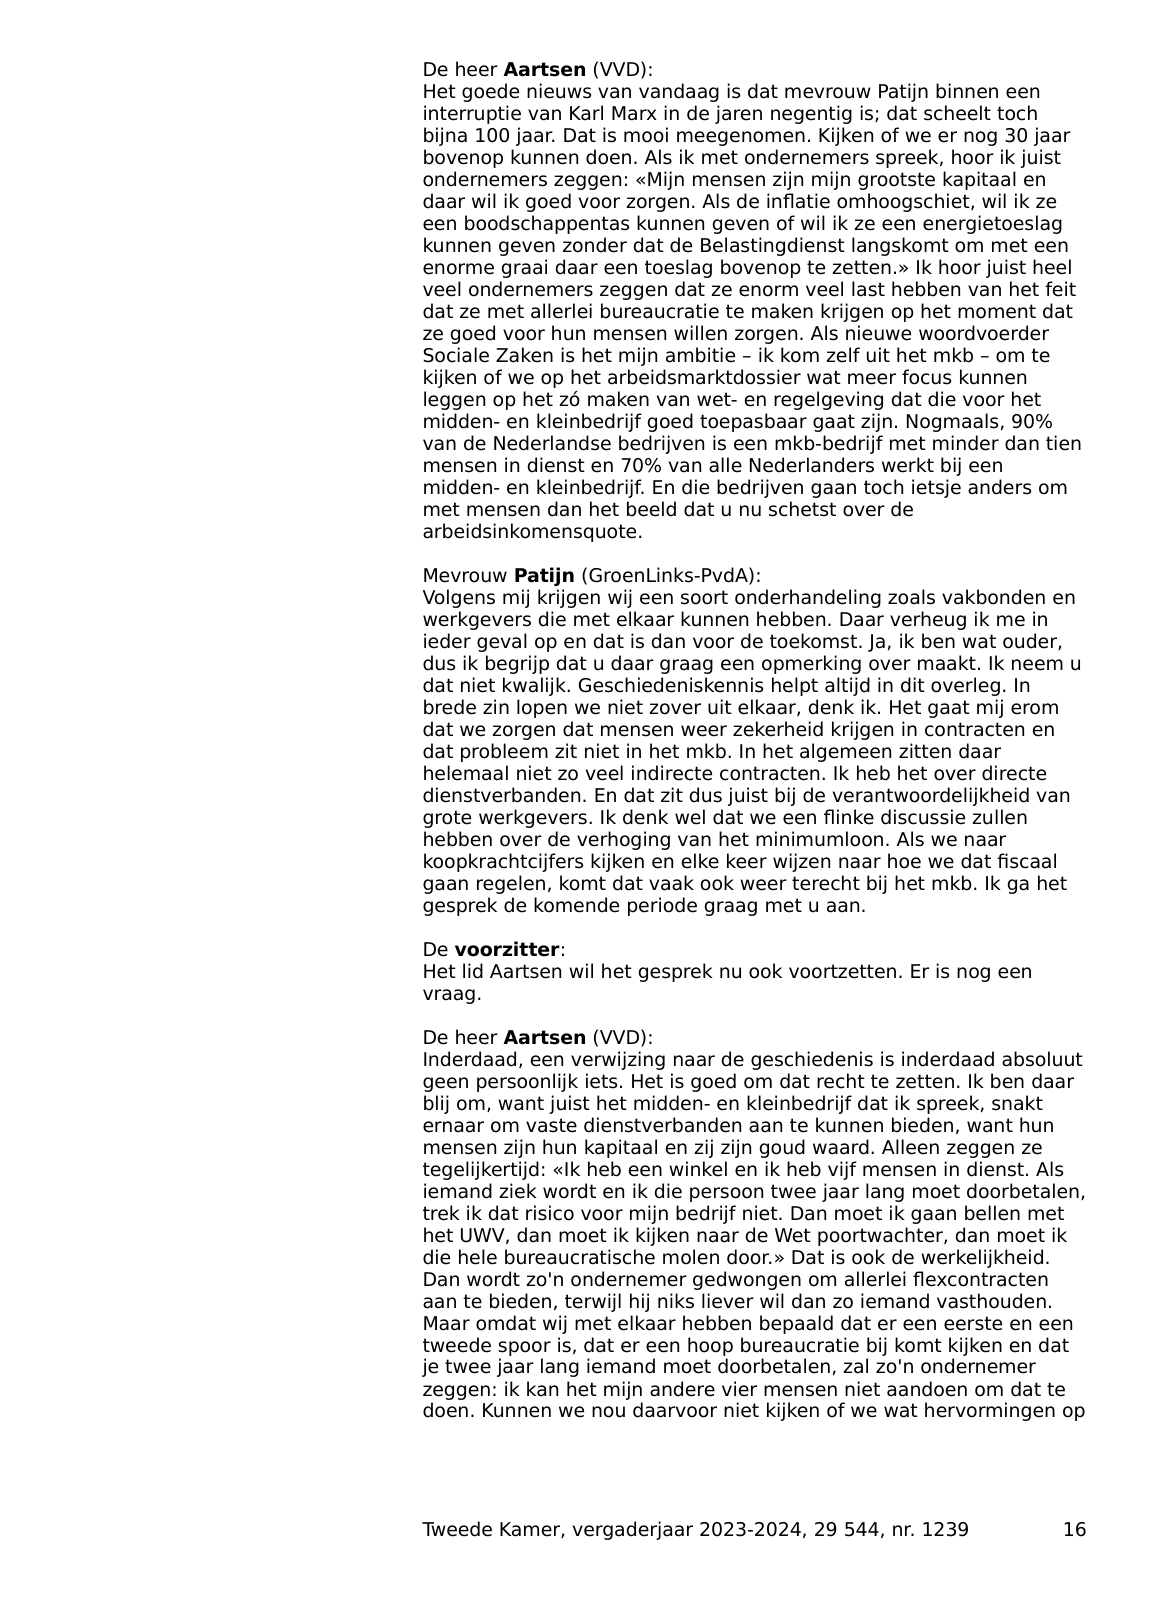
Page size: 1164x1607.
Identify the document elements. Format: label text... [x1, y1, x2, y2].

text Mevrouw Patijn (GroenLinks-PvdA): [422, 565, 1087, 587]
text De voorzitter: [422, 939, 1087, 961]
text Het lid Aartsen wil het gesprek nu ook voortzetten. Er is nog een vraag. [422, 961, 1087, 1004]
text Het goede nieuws van vandaag is dat mevrouw Patijn binnen een interruptie van Karl Marx in de jaren negentig is; dat scheelt toch bijna 100 jaar. Dat is mooi meegenomen. Kijken of we er nog 30 jaar bovenop kunnen doen. Als ik met ondernemers spreek, hoor ik juist ondernemers zeggen: «Mijn mensen zijn mijn grootste kapitaal en daar wil ik goed voor zorgen. Als de inflatie omhoogschiet, wil ik ze een boodschappentas kunnen geven of wil ik ze een energietoeslag kunnen geven zonder dat de Belastingdienst langskomt om met een enorme graai daar een toeslag bovenop te zetten.» Ik hoor juist heel veel ondernemers zeggen dat ze enorm veel last hebben van het feit dat ze met allerlei bureaucratie te maken krijgen op het moment dat ze goed voor hun mensen willen zorgen. Als nieuwe woordvoerder Sociale Zaken is het mijn ambitie – ik kom zelf uit het mkb – om te kijken of we op het arbeidsmarktdossier wat meer focus kunnen leggen op het zó maken van wet- en regelgeving dat die voor het midden- en kleinbedrijf goed toepasbaar gaat zijn. Nogmaals, 90% van de Nederlandse bedrijven is een mkb-bedrijf met minder dan tien mensen in dienst en 70% van alle Nederlanders werkt bij een midden- en kleinbedrijf. En die bedrijven gaan toch ietsje anders om met mensen dan het beeld dat u nu schetst over de arbeidsinkomensquote. [422, 81, 1087, 543]
text Inderdaad, een verwijzing naar de geschiedenis is inderdaad absoluut geen persoonlijk iets. Het is goed om dat recht te zetten. Ik ben daar blij om, want juist het midden- en kleinbedrijf dat ik spreek, snakt ernaar om vaste dienstverbanden aan te kunnen bieden, want hun mensen zijn hun kapitaal en zij zijn goud waard. Alleen zeggen ze tegelijkertijd: «Ik heb een winkel en ik heb vijf mensen in dienst. Als iemand ziek wordt en ik die persoon twee jaar lang moet doorbetalen, trek ik dat risico voor mijn bedrijf niet. Dan moet ik gaan bellen met het UWV, dan moet ik kijken naar de Wet poortwachter, dan moet ik die hele bureaucratische molen door.» Dat is ook de werkelijkheid. Dan wordt zo'n ondernemer gedwongen om allerlei flexcontracten aan te bieden, terwijl hij niks liever wil dan zo iemand vasthouden. Maar omdat wij met elkaar hebben bepaald dat er een eerste en een tweede spoor is, dat er een hoop bureaucratie bij komt kijken en dat je twee jaar lang iemand moet doorbetalen, zal zo'n ondernemer zeggen: ik kan het mijn andere vier mensen niet aandoen om dat te doen. Kunnen we nou daarvoor niet kijken of we wat hervormingen op [422, 1049, 1087, 1422]
text Volgens mij krijgen wij een soort onderhandeling zoals vakbonden en werkgevers die met elkaar kunnen hebben. Daar verheug ik me in ieder geval op en dat is dan voor de toekomst. Ja, ik ben wat ouder, dus ik begrijp dat u daar graag een opmerking over maakt. Ik neem u dat niet kwalijk. Geschiedeniskennis helpt altijd in dit overleg. In brede zin lopen we niet zover uit elkaar, denk ik. Het gaat mij erom dat we zorgen dat mensen weer zekerheid krijgen in contracten en dat probleem zit niet in het mkb. In het algemeen zitten daar helemaal niet zo veel indirecte contracten. Ik heb het over directe dienstverbanden. En dat zit dus juist bij de verantwoordelijkheid van grote werkgevers. Ik denk wel dat we een flinke discussie zullen hebben over de verhoging van het minimumloon. Als we naar koopkrachtcijfers kijken en elke keer wijzen naar hoe we dat fiscaal gaan regelen, komt dat vaak ook weer terecht bij het mkb. Ik ga het gesprek de komende periode graag met u aan. [422, 587, 1087, 916]
text De heer Aartsen (VVD): [422, 59, 1087, 81]
text De heer Aartsen (VVD): [422, 1027, 1087, 1049]
